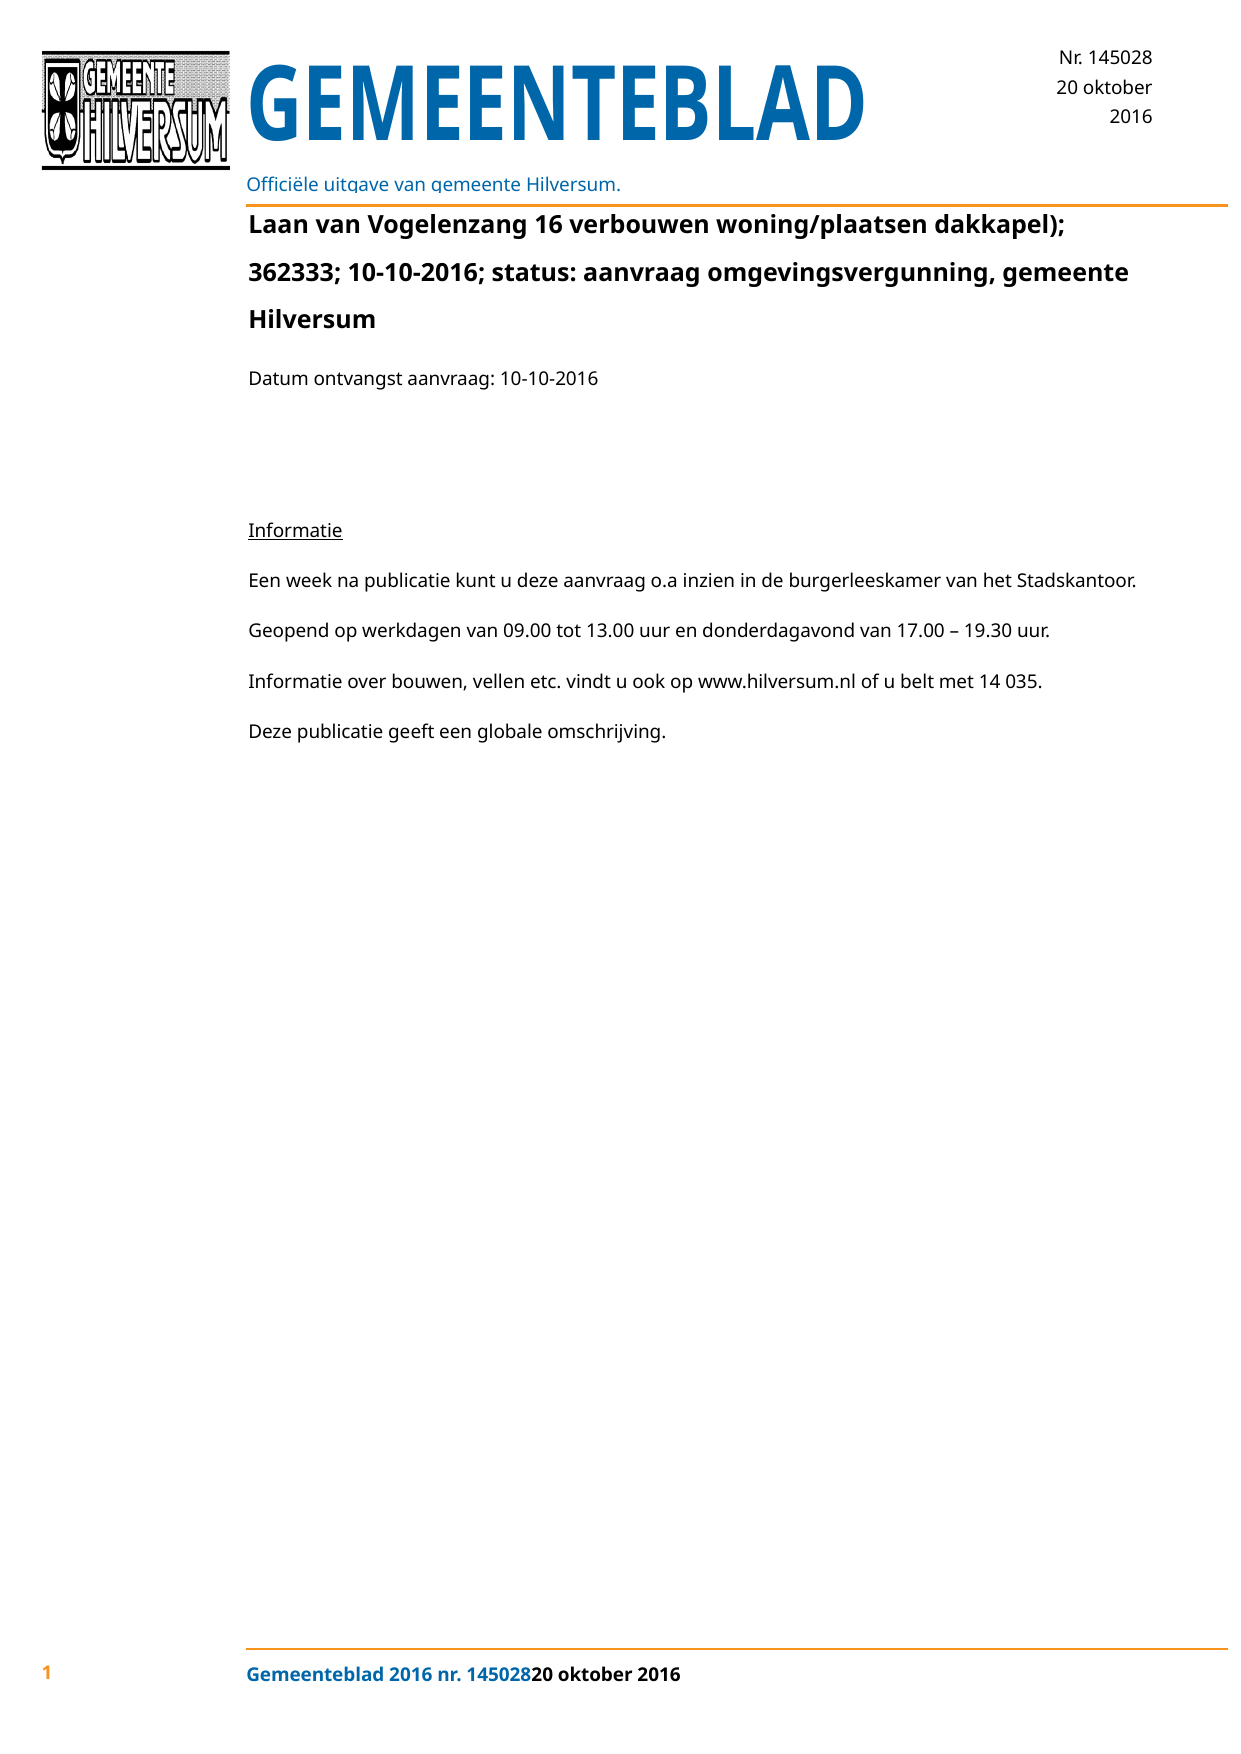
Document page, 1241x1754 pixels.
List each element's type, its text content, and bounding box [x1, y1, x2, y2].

text Informatie over bouwen, vellen etc. vindt u ook op www.hilversum.nl of u belt met 14 035. [248, 668, 1152, 694]
picture [41, 47, 231, 172]
text Informatie [248, 517, 1152, 542]
text Laan van Vogelenzang 16 verbouwen woning/plaatsen dakkapel); 362333; 10-10-2016; status: aanvraag omgevingsvergunning, gemeente Hilversum [248, 207, 1152, 336]
text Een week na publicatie kunt u deze aanvraag o.a inzien in de burgerleeskamer van het Stadskantoor. [248, 567, 1152, 593]
text Deze publicatie geeft een globale omschrijving. [248, 718, 1152, 744]
text Geopend op werkdagen van 09.00 tot 13.00 uur en donderdagavond van 17.00 – 19.30 uur. [248, 618, 1152, 643]
text Datum ontvangst aanvraag: 10-10-2016 [248, 366, 1152, 391]
